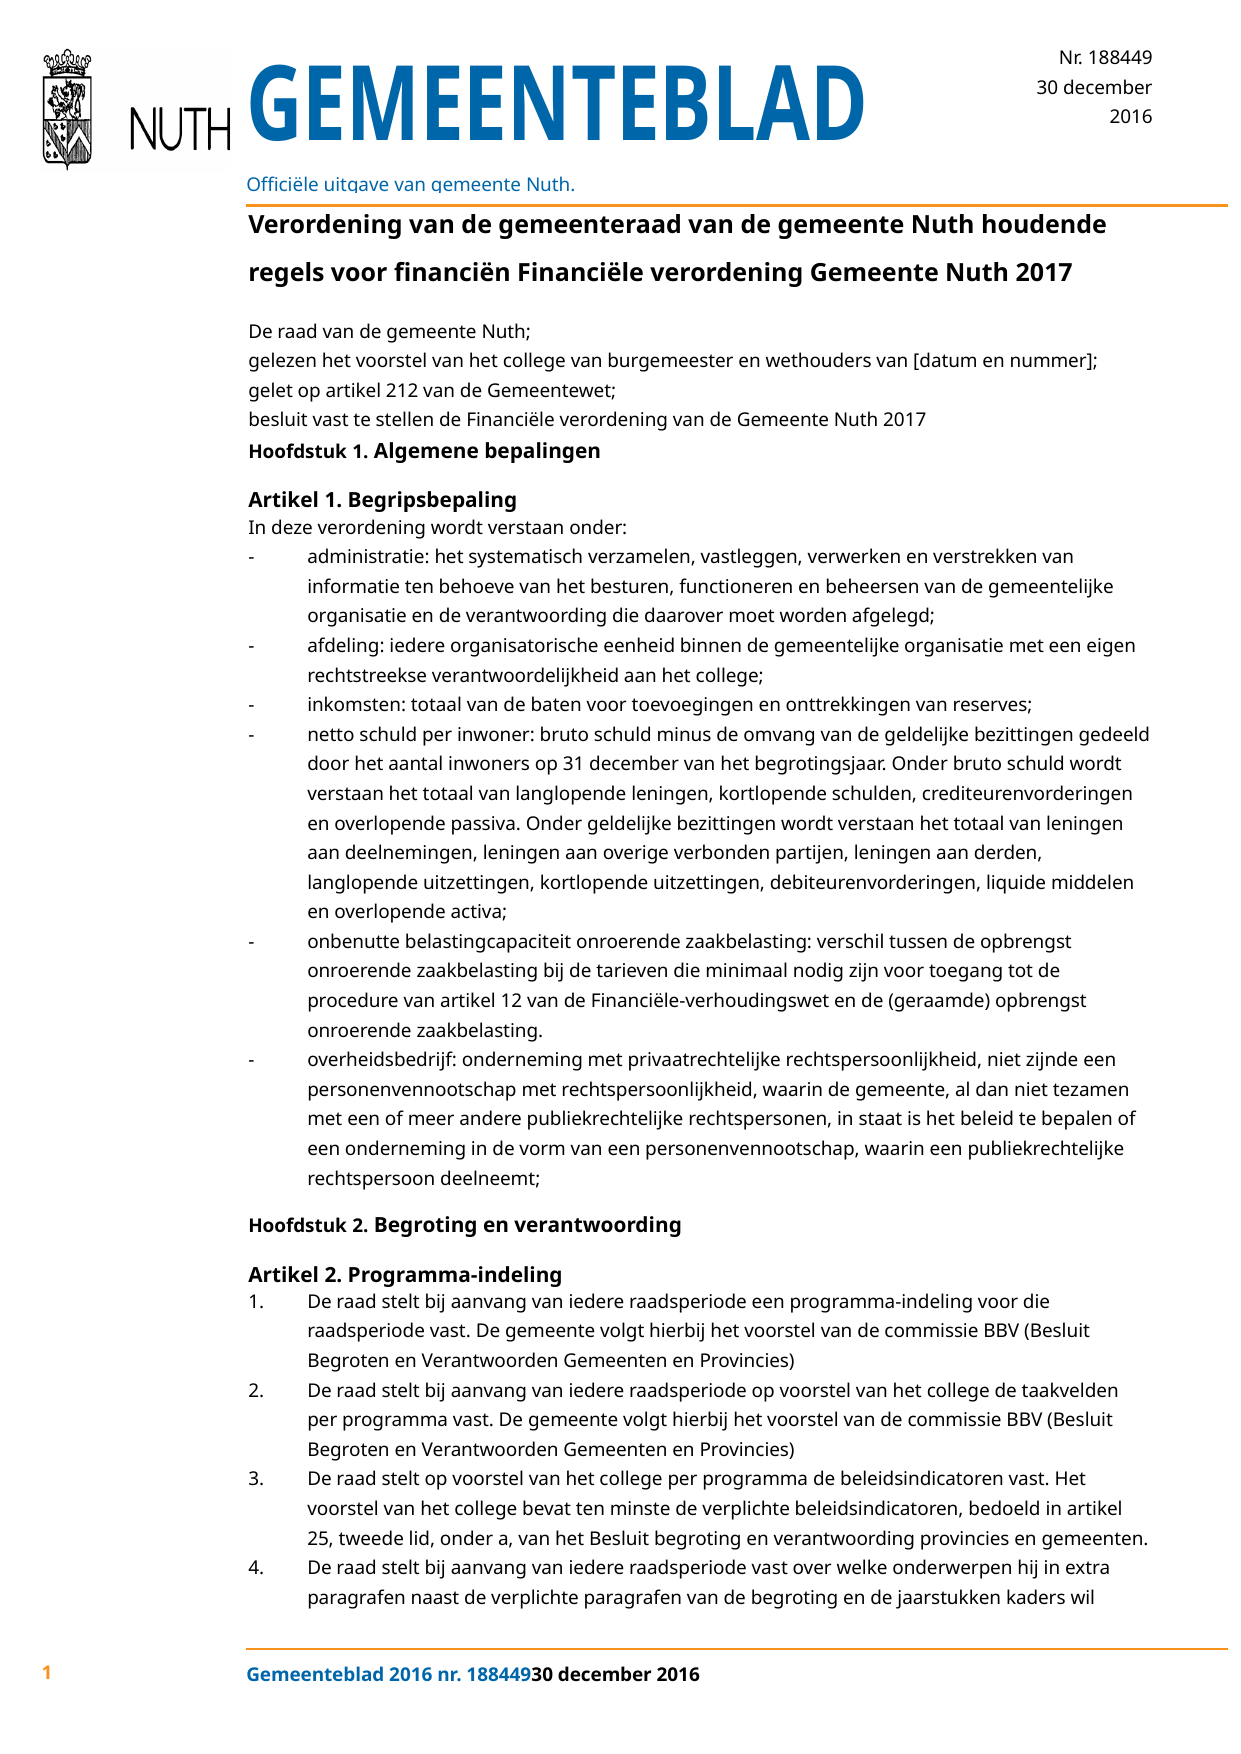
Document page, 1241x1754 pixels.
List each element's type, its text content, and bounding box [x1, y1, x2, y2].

text Verordening van de gemeenteraad van de gemeente Nuth houdende regels voor financiën Financiële verordening Gemeente Nuth 2017 [248, 207, 1152, 288]
text De raad van de gemeente Nuth; [248, 318, 1152, 344]
text Artikel 2. Programma-indeling [248, 1260, 1152, 1288]
list De raad stelt bij aanvang van iedere raadsperiode vast over welke onderwerpen hij in extra paragrafen naast de verplichte paragrafen van de begroting en de jaarstukken kaders wil [248, 1554, 1152, 1610]
list inkomsten: totaal van de baten voor toevoegingen en onttrekkingen van reserves; [248, 691, 1152, 717]
text gelezen het voorstel van het college van burgemeester en wethouders van [datum en nummer]; [248, 347, 1152, 373]
text Artikel 1. Begripsbepaling [248, 486, 1152, 514]
text Hoofdstuk 1. Algemene bepalingen [248, 436, 1152, 465]
text besluit vast te stellen de Financiële verordening van de Gemeente Nuth 2017 [248, 407, 1152, 432]
text Hoofdstuk 2. Begroting en verantwoording [248, 1210, 1152, 1239]
picture [41, 47, 231, 172]
list De raad stelt op voorstel van het college per programma de beleidsindicatoren vast. Het voorstel van het college bevat ten minste de verplichte beleidsindicatoren, bedoeld in artikel 25, tweede lid, onder a, van het Besluit begroting en verantwoording provincies en gemeenten. [248, 1466, 1152, 1551]
text gelet op artikel 212 van de Gemeentewet; [248, 377, 1152, 403]
list afdeling: iedere organisatorische eenheid binnen de gemeentelijke organisatie met een eigen rechtstreekse verantwoordelijkheid aan het college; [248, 632, 1152, 688]
list De raad stelt bij aanvang van iedere raadsperiode op voorstel van het college de taakvelden per programma vast. De gemeente volgt hierbij het voorstel van de commissie BBV (Besluit Begroten en Verantwoorden Gemeenten en Provincies) [248, 1377, 1152, 1462]
list netto schuld per inwoner: bruto schuld minus de omvang van de geldelijke bezittingen gedeeld door het aantal inwoners op 31 december van het begrotingsjaar. Onder bruto schuld wordt verstaan het totaal van langlopende leningen, kortlopende schulden, crediteurenvorderingen en overlopende passiva. Onder geldelijke bezittingen wordt verstaan het totaal van leningen aan deelnemingen, leningen aan overige verbonden partijen, leningen aan derden, langlopende uitzettingen, kortlopende uitzettingen, debiteurenvorderingen, liquide middelen en overlopende activa; [248, 721, 1152, 924]
text In deze verordening wordt verstaan onder: [248, 514, 1152, 540]
list onbenutte belastingcapaciteit onroerende zaakbelasting: verschil tussen de opbrengst onroerende zaakbelasting bij de tarieven die minimaal nodig zijn voor toegang tot de procedure van artikel 12 van de Financiële-verhoudingswet en de (geraamde) opbrengst onroerende zaakbelasting. [248, 928, 1152, 1043]
list overheidsbedrijf: onderneming met privaatrechtelijke rechtspersoonlijkheid, niet zijnde een personenvennootschap met rechtspersoonlijkheid, waarin de gemeente, al dan niet tezamen met een of meer andere publiekrechtelijke rechtspersonen, in staat is het beleid te bepalen of een onderneming in de vorm van een personenvennootschap, waarin een publiekrechtelijke rechtspersoon deelneemt; [248, 1046, 1152, 1191]
list administratie: het systematisch verzamelen, vastleggen, verwerken en verstrekken van informatie ten behoeve van het besturen, functioneren en beheersen van de gemeentelijke organisatie en de verantwoording die daarover moet worden afgelegd; [248, 543, 1152, 628]
list De raad stelt bij aanvang van iedere raadsperiode een programma-indeling voor die raadsperiode vast. De gemeente volgt hierbij het voorstel van de commissie BBV (Besluit Begroten en Verantwoorden Gemeenten en Provincies) [248, 1288, 1152, 1373]
